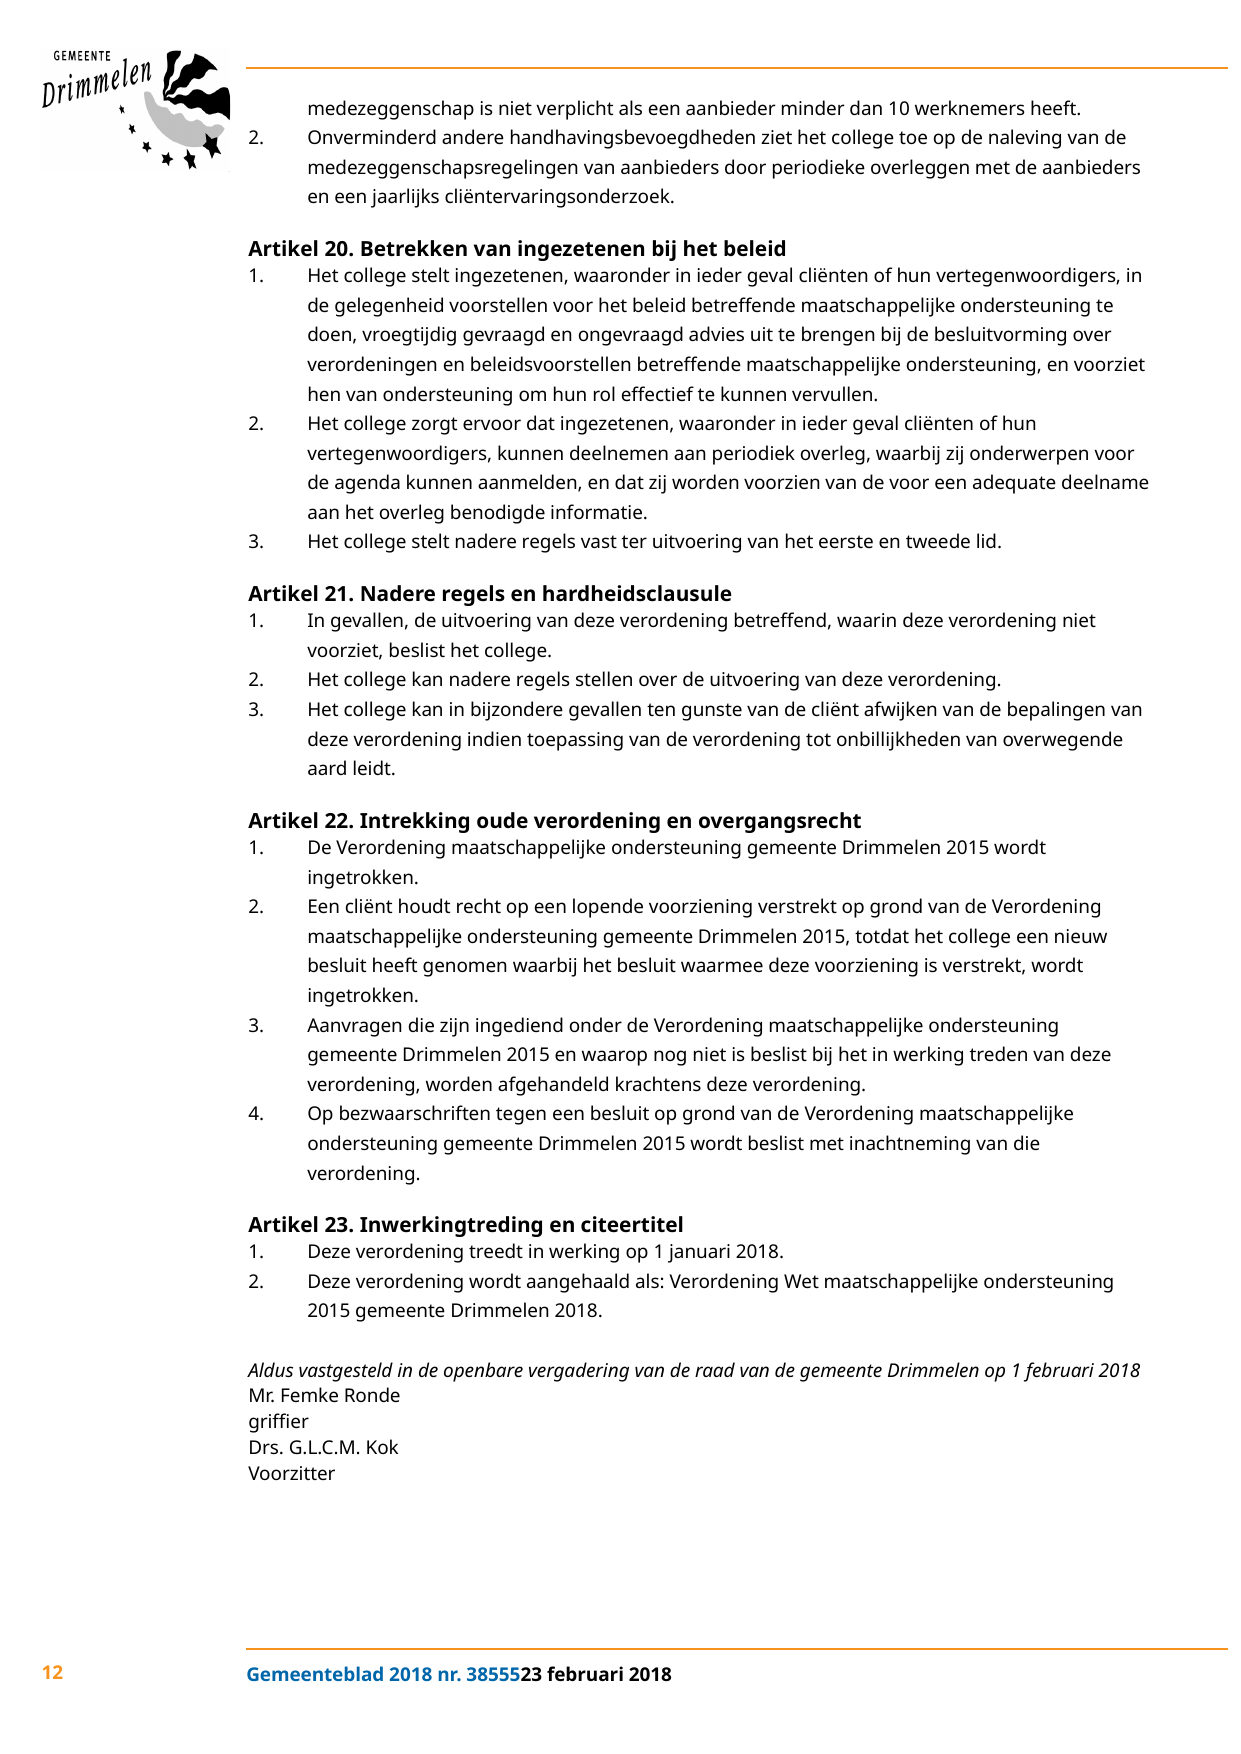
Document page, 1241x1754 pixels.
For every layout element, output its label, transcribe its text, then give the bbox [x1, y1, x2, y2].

text Voorzitter [248, 1460, 1152, 1486]
text Artikel 21. Nadere regels en hardheidsclausule [248, 579, 1152, 607]
text griffier [248, 1408, 1152, 1434]
text Drs. G.L.C.M. Kok [248, 1434, 1152, 1460]
text Aldus vastgesteld in de openbare vergadering van de raad van de gemeente Drimmelen op 1 februari 2018 [248, 1357, 1152, 1383]
list Deze verordening wordt aangehaald als: Verordening Wet maatschappelijke ondersteuning 2015 gemeente Drimmelen 2018. [248, 1268, 1152, 1323]
list De Verordening maatschappelijke ondersteuning gemeente Drimmelen 2015 wordt ingetrokken. [248, 834, 1152, 889]
picture [41, 47, 231, 172]
text Artikel 20. Betrekken van ingezetenen bij het beleid [248, 234, 1152, 262]
list Het college kan in bijzondere gevallen ten gunste van de cliënt afwijken van de bepalingen van deze verordening indien toepassing van de verordening tot onbillijkheden van overwegende aard leidt. [248, 696, 1152, 781]
list Deze verordening treedt in werking op 1 januari 2018. [248, 1238, 1152, 1264]
list Het college kan nadere regels stellen over de uitvoering van deze verordening. [248, 667, 1152, 692]
list medezeggenschap is niet verplicht als een aanbieder minder dan 10 werknemers heeft. [248, 95, 1152, 121]
list Het college zorgt ervoor dat ingezetenen, waaronder in ieder geval cliënten of hun vertegenwoordigers, kunnen deelnemen aan periodiek overleg, waarbij zij onderwerpen voor de agenda kunnen aanmelden, en dat zij worden voorzien van de voor een adequate deelname aan het overleg benodigde informatie. [248, 410, 1152, 525]
text Artikel 22. Intrekking oude verordening en overgangsrecht [248, 806, 1152, 834]
list Het college stelt nadere regels vast ter uitvoering van het eerste en tweede lid. [248, 529, 1152, 554]
list Onverminderd andere handhavingsbevoegdheden ziet het college toe op de naleving van de medezeggenschapsregelingen van aanbieders door periodieke overleggen met de aanbieders en een jaarlijks cliëntervaringsonderzoek. [248, 124, 1152, 209]
text Artikel 23. Inwerkingtreding en citeertitel [248, 1210, 1152, 1238]
list Aanvragen die zijn ingediend onder de Verordening maatschappelijke ondersteuning gemeente Drimmelen 2015 en waarop nog niet is beslist bij het in werking treden van deze verordening, worden afgehandeld krachtens deze verordening. [248, 1012, 1152, 1097]
list Het college stelt ingezetenen, waaronder in ieder geval cliënten of hun vertegenwoordigers, in de gelegenheid voorstellen voor het beleid betreffende maatschappelijke ondersteuning te doen, vroegtijdig gevraagd en ongevraagd advies uit te brengen bij de besluitvorming over verordeningen en beleidsvoorstellen betreffende maatschappelijke ondersteuning, en voorziet hen van ondersteuning om hun rol effectief te kunnen vervullen. [248, 262, 1152, 406]
list In gevallen, de uitvoering van deze verordening betreffend, waarin deze verordening niet voorziet, beslist het college. [248, 607, 1152, 663]
list Op bezwaarschriften tegen een besluit op grond van de Verordening maatschappelijke ondersteuning gemeente Drimmelen 2015 wordt beslist met inachtneming van die verordening. [248, 1101, 1152, 1185]
text Mr. Femke Ronde [248, 1383, 1152, 1408]
list Een cliënt houdt recht op een lopende voorziening verstrekt op grond van de Verordening maatschappelijke ondersteuning gemeente Drimmelen 2015, totdat het college een nieuw besluit heeft genomen waarbij het besluit waarmee deze voorziening is verstrekt, wordt ingetrokken. [248, 893, 1152, 1008]
